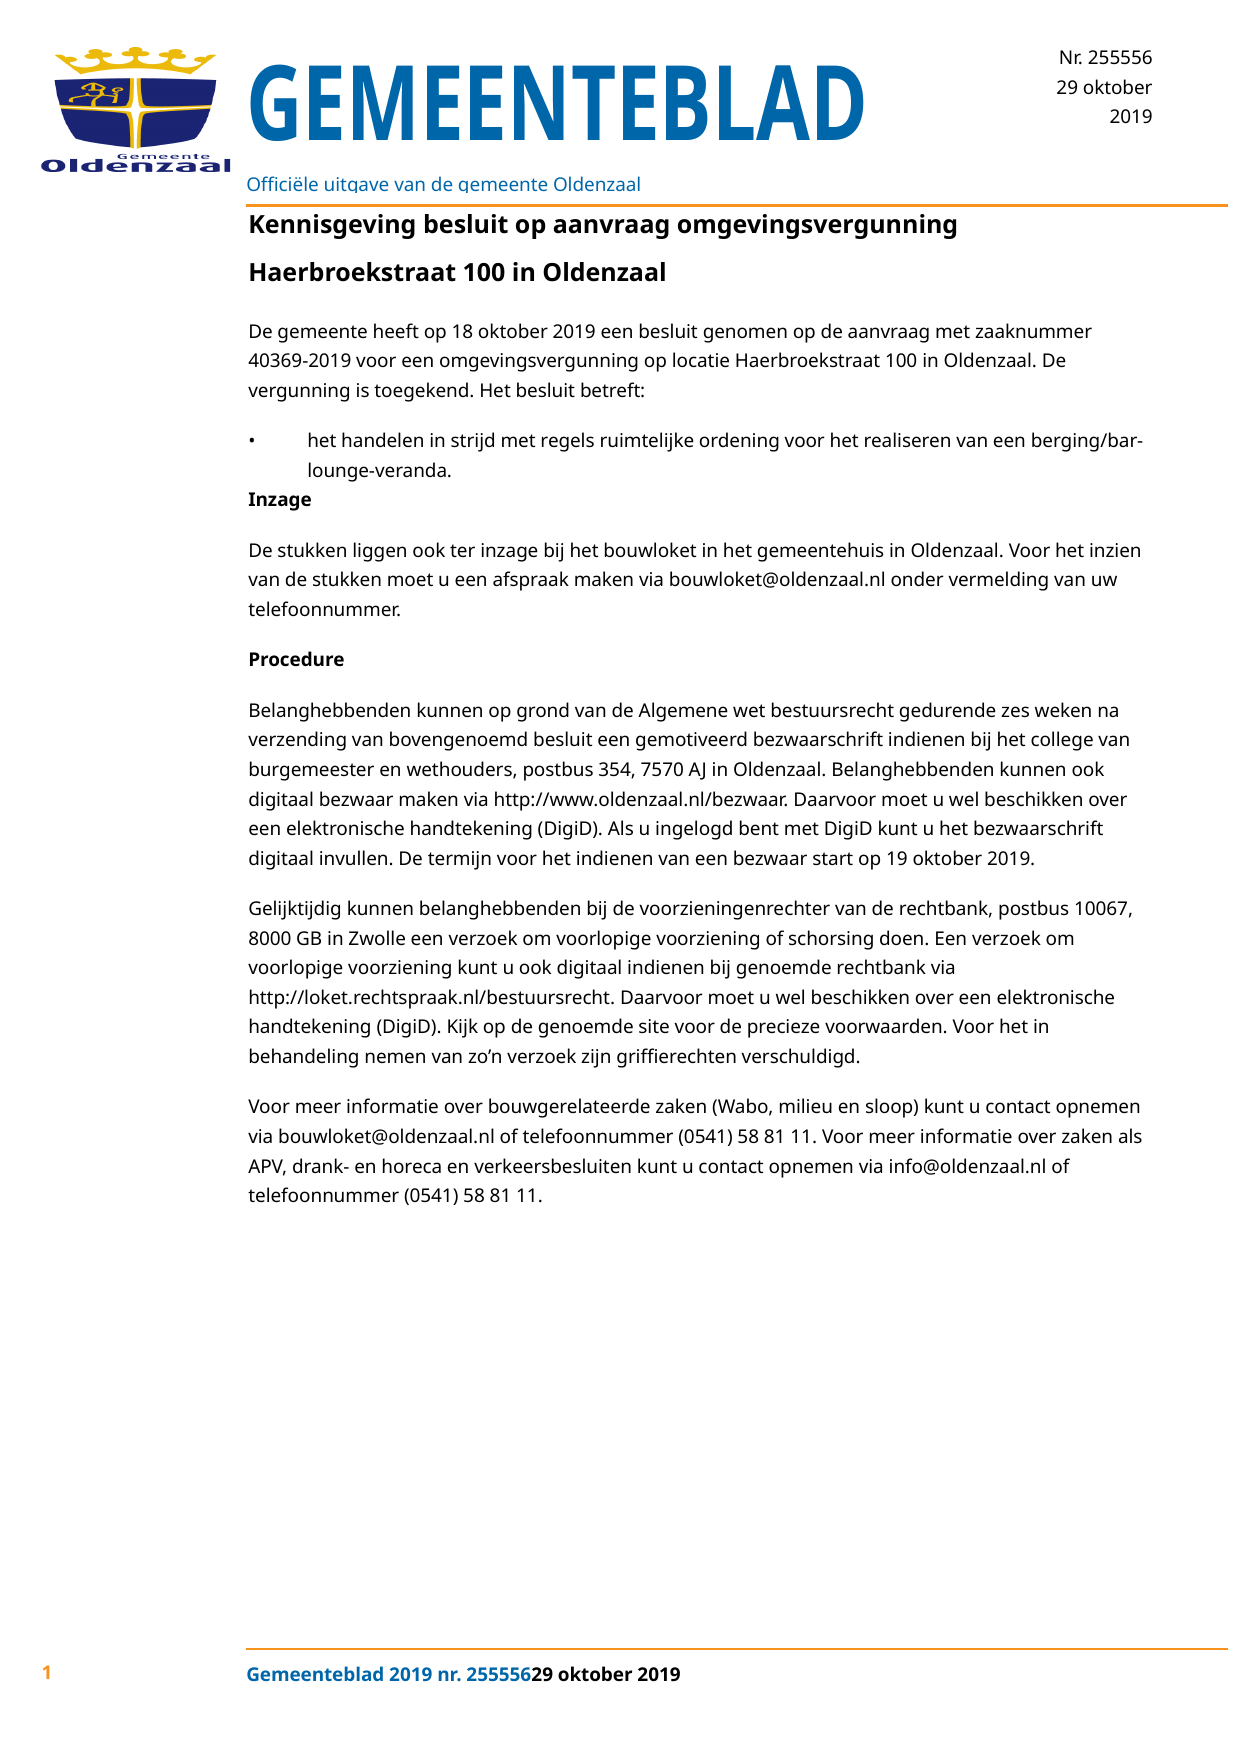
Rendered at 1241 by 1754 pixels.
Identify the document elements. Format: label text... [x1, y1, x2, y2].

text Belanghebbenden kunnen op grond van de Algemene wet bestuursrecht gedurende zes weken na verzending van bovengenoemd besluit een gemotiveerd bezwaarschrift indienen bij het college van burgemeester en wethouders, postbus 354, 7570 AJ in Oldenzaal. Belanghebbenden kunnen ook digitaal bezwaar maken via http://www.oldenzaal.nl/bezwaar. Daarvoor moet u wel beschikken over een elektronische handtekening (DigiD). Als u ingelogd bent met DigiD kunt u het bezwaarschrift digitaal invullen. De termijn voor het indienen van een bezwaar start op 19 oktober 2019. [248, 697, 1152, 871]
text De gemeente heeft op 18 oktober 2019 een besluit genomen op de aanvraag met zaaknummer 40369-2019 voor een omgevingsvergunning op locatie Haerbroekstraat 100 in Oldenzaal. De vergunning is toegekend. Het besluit betreft: [248, 318, 1152, 403]
picture [41, 47, 231, 172]
text De stukken liggen ook ter inzage bij het bouwloket in het gemeentehuis in Oldenzaal. Voor het inzien van de stukken moet u een afspraak maken via bouwloket@oldenzaal.nl onder vermelding van uw telefoonnummer. [248, 537, 1152, 622]
text Procedure [248, 647, 1152, 672]
text Kennisgeving besluit op aanvraag omgevingsvergunning Haerbroekstraat 100 in Oldenzaal [248, 207, 1152, 288]
text Inzage [248, 487, 1152, 512]
list het handelen in strijd met regels ruimtelijke ordening voor het realiseren van een berging/bar-lounge-veranda. [248, 427, 1152, 483]
text Voor meer informatie over bouwgerelateerde zaken (Wabo, milieu en sloop) kunt u contact opnemen via bouwloket@oldenzaal.nl of telefoonnummer (0541) 58 81 11. Voor meer informatie over zaken als APV, drank- en horeca en verkeersbesluiten kunt u contact opnemen via info@oldenzaal.nl of telefoonnummer (0541) 58 81 11. [248, 1094, 1152, 1208]
text Gelijktijdig kunnen belanghebbenden bij de voorzieningenrechter van de rechtbank, postbus 10067, 8000 GB in Zwolle een verzoek om voorlopige voorziening of schorsing doen. Een verzoek om voorlopige voorziening kunt u ook digitaal indienen bij genoemde rechtbank via http://loket.rechtspraak.nl/bestuursrecht. Daarvoor moet u wel beschikken over een elektronische handtekening (DigiD). Kijk op de genoemde site voor de precieze voorwaarden. Voor het in behandeling nemen van zo’n verzoek zijn griffierechten verschuldigd. [248, 895, 1152, 1069]
